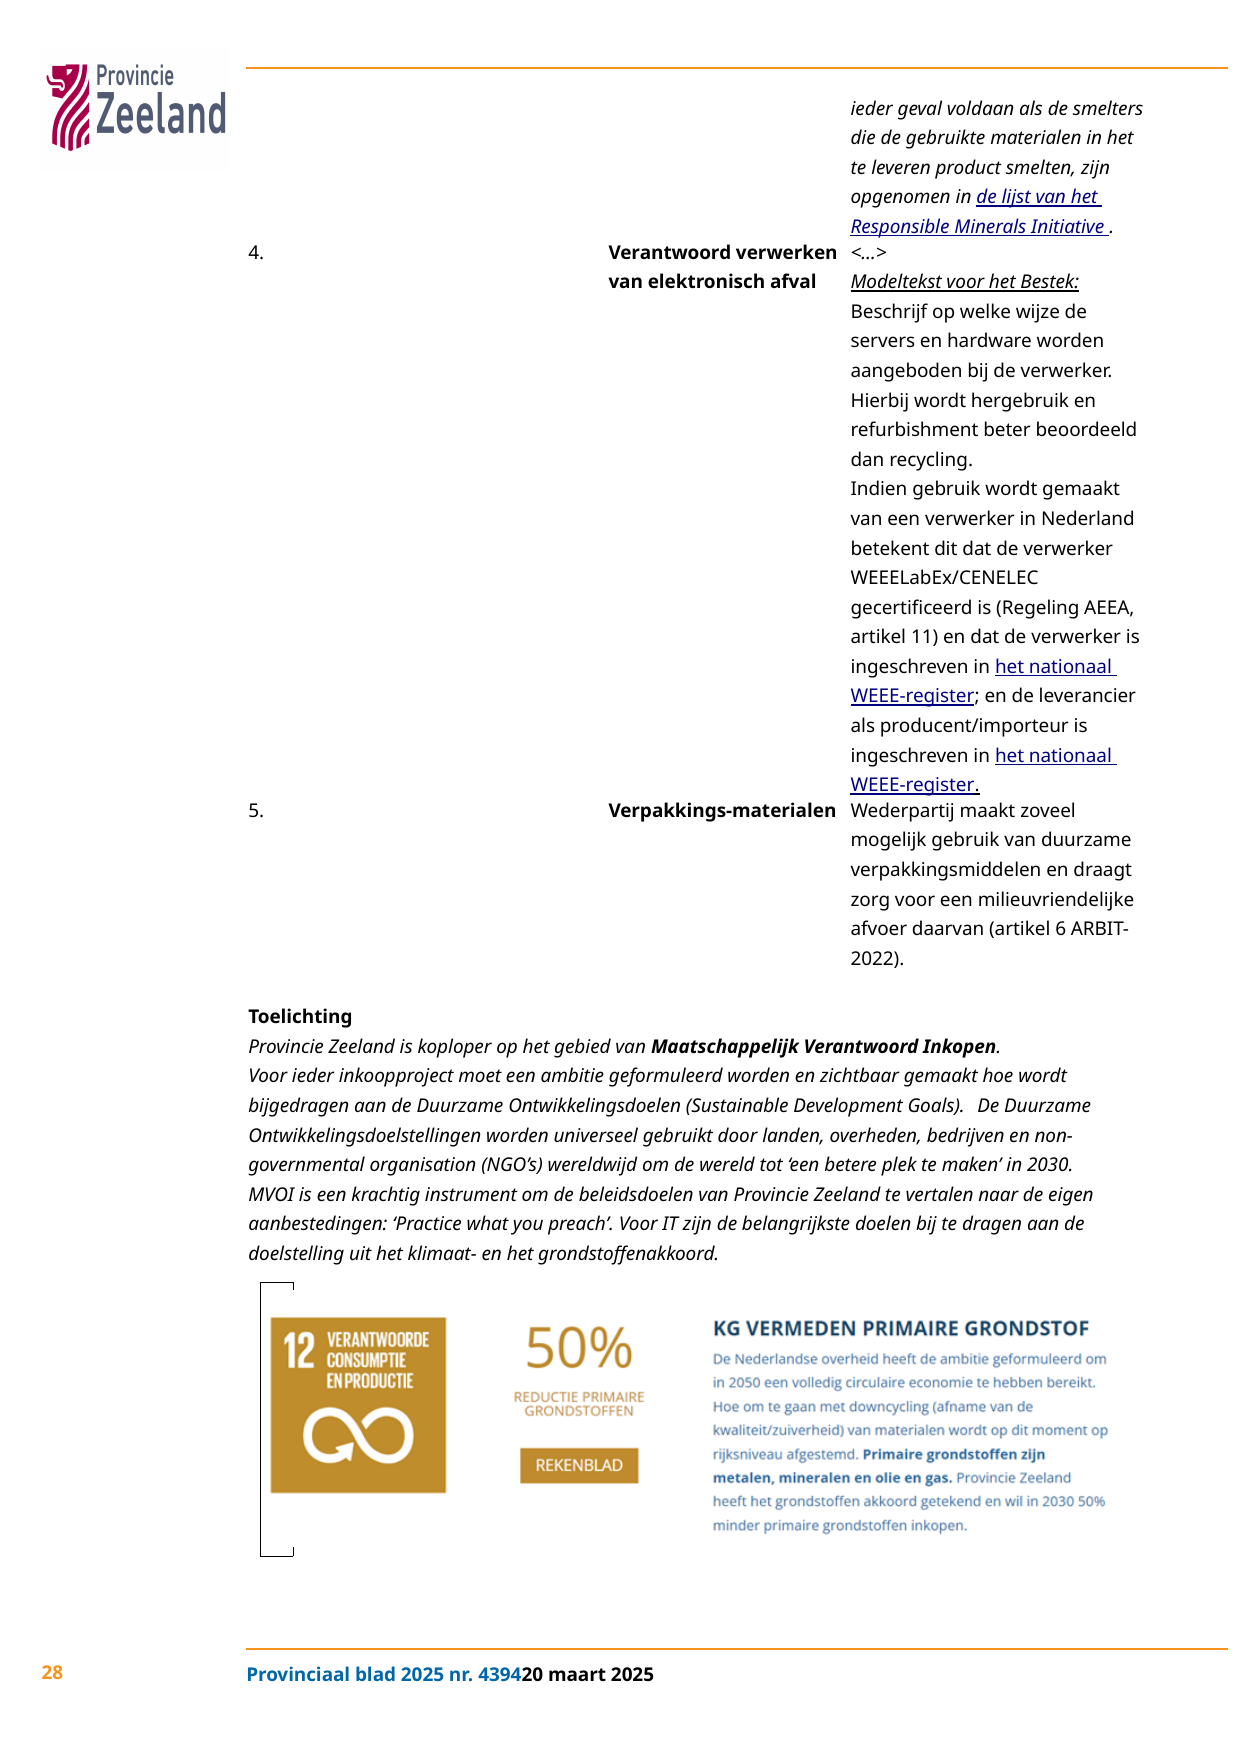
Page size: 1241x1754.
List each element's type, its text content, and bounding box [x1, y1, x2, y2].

table_cell <…> Modeltekst voor het Bestek: Beschrijf op welke wijze de servers en hardware worden aangeboden bij de verwerker. Hierbij wordt hergebruik en refurbishment beter beoordeeld dan recycling. Indien gebruik wordt gemaakt van een verwerker in Nederland betekent dit dat de verwerker WEEELabEx/CENELEC gecertificeerd is (Regeling AEEA, artikel 11) en dat de verwerker is ingeschreven in het nationaal WEEE-register; en de leverancier als producent/importeur is ingeschreven in het nationaal WEEE-register. [850, 239, 1152, 797]
table_cell Verpakkings-materialen [549, 797, 850, 971]
picture [268, 1290, 1173, 1547]
table_cell Wederpartij maakt zoveel mogelijk gebruik van duurzame verpakkingsmiddelen en draagt zorg voor een milieuvriendelijke afvoer daarvan (artikel 6 ARBIT-2022). [850, 797, 1152, 971]
table_cell [248, 95, 549, 239]
table_cell [248, 797, 549, 971]
table_cell [248, 239, 549, 797]
text MVOI is een krachtig instrument om de beleidsdoelen van Provincie Zeeland te vertalen naar de eigen aanbestedingen: ‘Practice what you preach’. Voor IT zijn de belangrijkste doelen bij te dragen aan de doelstelling uit het klimaat- en het grondstoffenakkoord. [248, 1181, 1152, 1266]
table_cell Verantwoord verwerken van elektronisch afval [549, 239, 850, 797]
text Toelichting [248, 1003, 1152, 1029]
table_cell [549, 95, 850, 239]
table_cell ieder geval voldaan als de smelters die de gebruikte materialen in het te leveren product smelten, zijn opgenomen in de lijst van het Responsible Minerals Initiative . [850, 95, 1152, 239]
picture [41, 47, 231, 172]
text Provincie Zeeland is koploper op het gebied van Maatschappelijk Verantwoord Inkopen. [248, 1033, 1152, 1059]
text Voor ieder inkoopproject moet een ambitie geformuleerd worden en zichtbaar gemaakt hoe wordt bijgedragen aan de Duurzame Ontwikkelingsdoelen (Sustainable Development Goals). De Duurzame Ontwikkelingsdoelstellingen worden universeel gebruikt door landen, overheden, bedrijven en non-governmental organisation (NGO’s) wereldwijd om de wereld tot ‘een betere plek te maken’ in 2030. [248, 1063, 1152, 1177]
